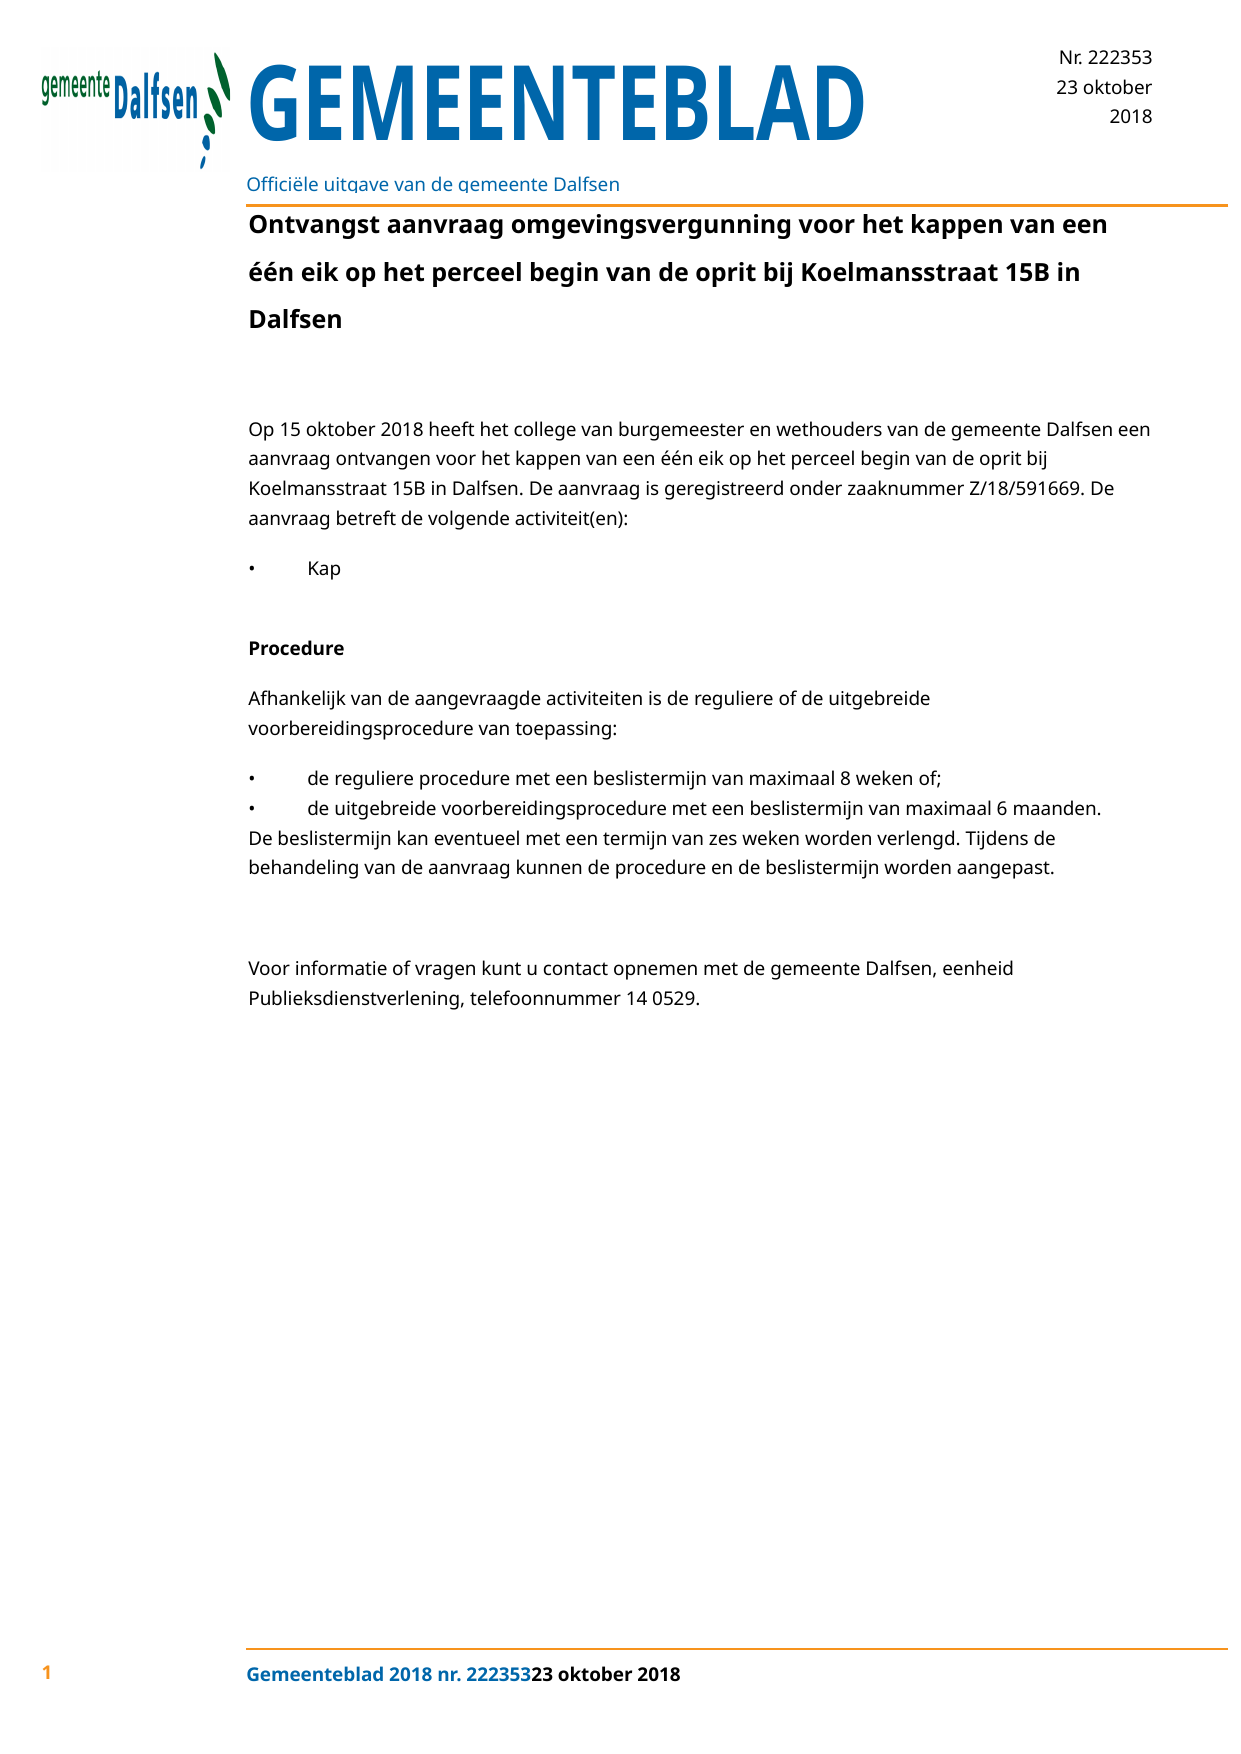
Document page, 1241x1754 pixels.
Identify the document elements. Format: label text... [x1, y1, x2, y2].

list Kap [248, 555, 1152, 581]
text Afhankelijk van de aangevraagde activiteiten is de reguliere of de uitgebreide voorbereidingsprocedure van toepassing: [248, 686, 1152, 741]
text Procedure [248, 635, 1152, 661]
text Voor informatie of vragen kunt u contact opnemen met de gemeente Dalfsen, eenheid Publieksdienstverlening, telefoonnummer 14 0529. [248, 955, 1152, 1010]
text Ontvangst aanvraag omgevingsvergunning voor het kappen van een één eik op het perceel begin van de oprit bij Koelmansstraat 15B in Dalfsen [248, 207, 1152, 336]
text Op 15 oktober 2018 heeft het college van burgemeester en wethouders van de gemeente Dalfsen een aanvraag ontvangen voor het kappen van een één eik op het perceel begin van de oprit bij Koelmansstraat 15B in Dalfsen. De aanvraag is geregistreerd onder zaaknummer Z/18/591669. De aanvraag betreft de volgende activiteit(en): [248, 416, 1152, 530]
text De beslistermijn kan eventueel met een termijn van zes weken worden verlengd. Tijdens de behandeling van de aanvraag kunnen de procedure en de beslistermijn worden aangepast. [248, 825, 1152, 880]
list de reguliere procedure met een beslistermijn van maximaal 8 weken of; [248, 766, 1152, 791]
picture [41, 47, 231, 172]
list de uitgebreide voorbereidingsprocedure met een beslistermijn van maximaal 6 maanden. [248, 795, 1152, 821]
